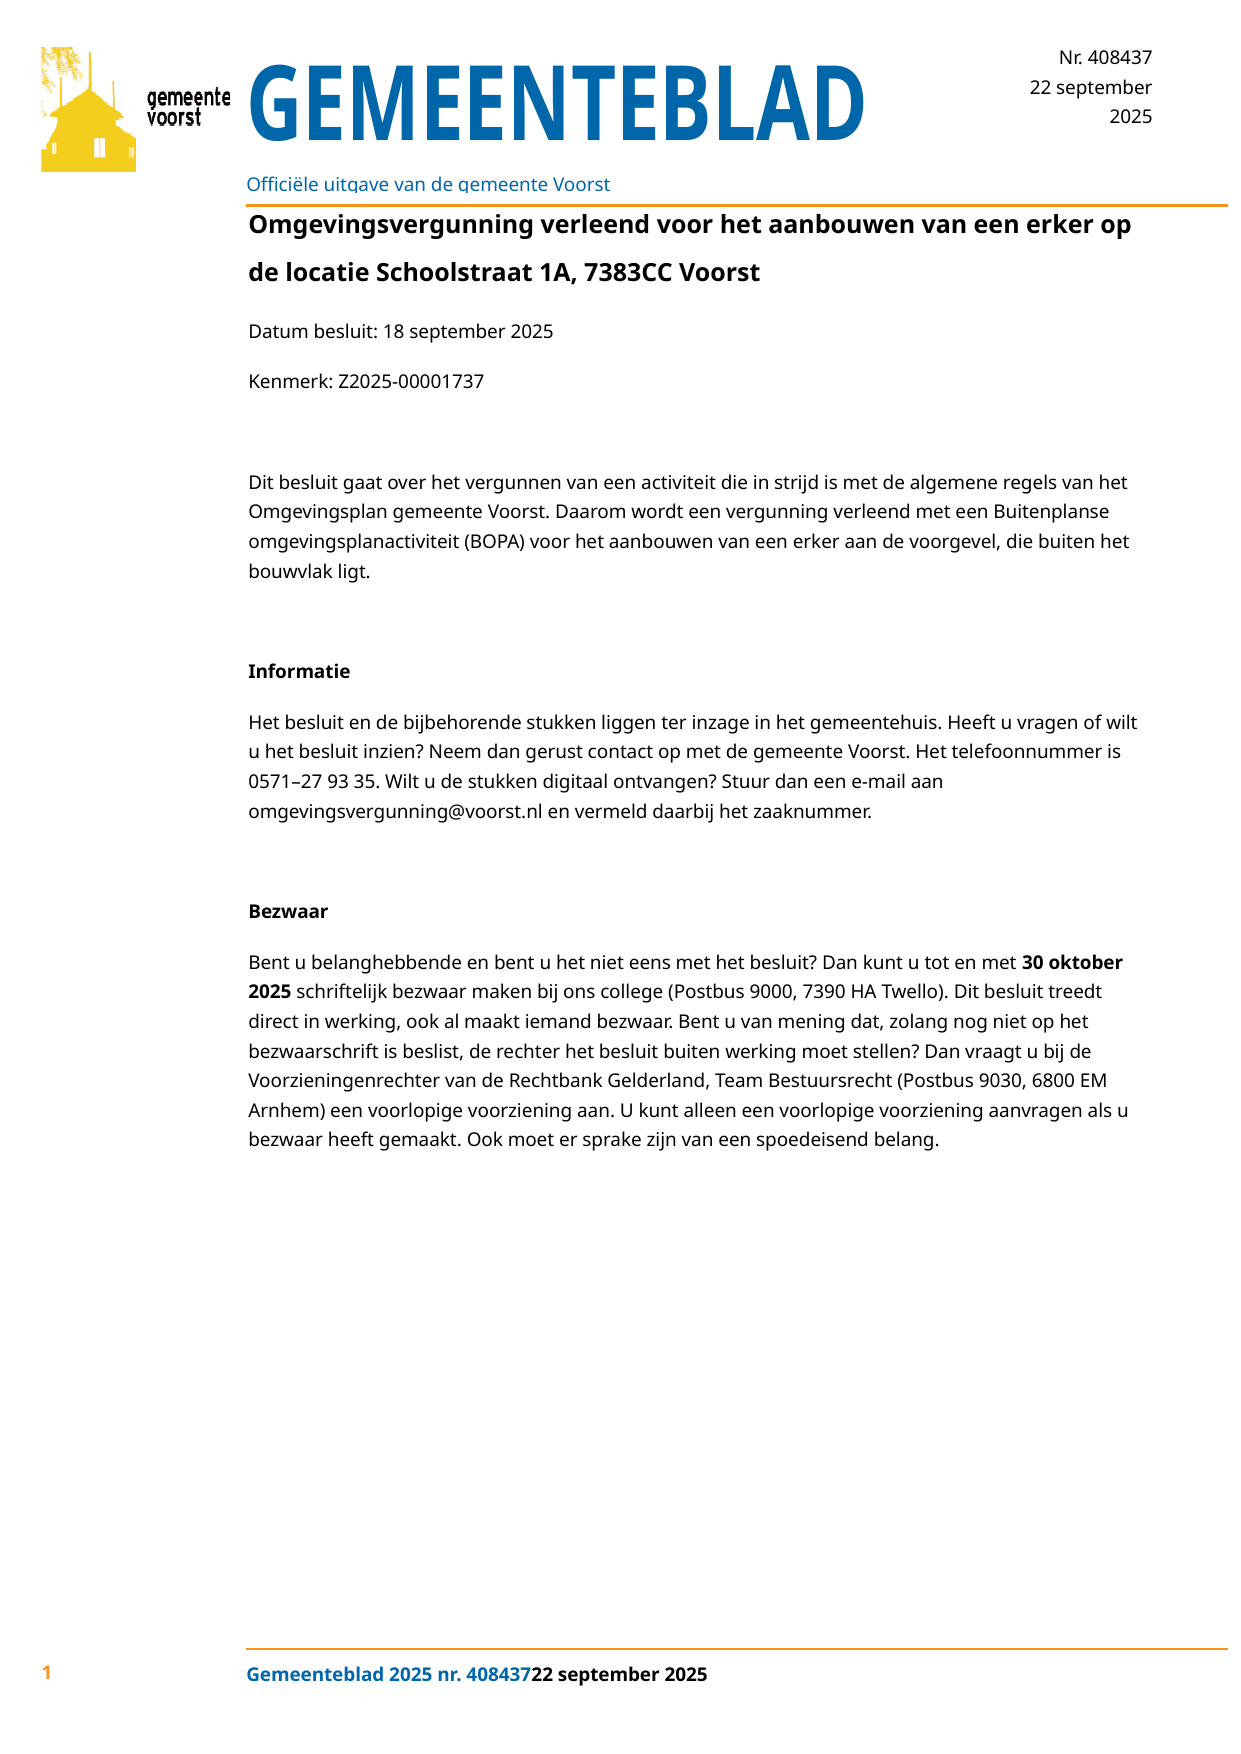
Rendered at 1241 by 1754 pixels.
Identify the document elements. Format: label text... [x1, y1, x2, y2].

text Bezwaar [248, 899, 1152, 924]
text Datum besluit: 18 september 2025 [248, 318, 1152, 344]
text Omgevingsvergunning verleend voor het aanbouwen van een erker op de locatie Schoolstraat 1A, 7383CC Voorst [248, 207, 1152, 288]
text Dit besluit gaat over het vergunnen van een activiteit die in strijd is met de algemene regels van het Omgevingsplan gemeente Voorst. Daarom wordt een vergunning verleend met een Buitenplanse omgevingsplanactiviteit (BOPA) voor het aanbouwen van een erker aan de voorgevel, die buiten het bouwvlak ligt. [248, 469, 1152, 584]
text Kenmerk: Z2025-00001737 [248, 368, 1152, 394]
text Informatie [248, 659, 1152, 684]
text Bent u belanghebbende en bent u het niet eens met het besluit? Dan kunt u tot en met 30 oktober 2025 schriftelijk bezwaar maken bij ons college (Postbus 9000, 7390 HA Twello). Dit besluit treedt direct in werking, ook al maakt iemand bezwaar. Bent u van mening dat, zolang nog niet op het bezwaarschrift is beslist, de rechter het besluit buiten werking moet stellen? Dan vraagt u bij de Voorzieningenrechter van de Rechtbank Gelderland, Team Bestuursrecht (Postbus 9030, 6800 EM Arnhem) een voorlopige voorziening aan. U kunt alleen een voorlopige voorziening aanvragen als u bezwaar heeft gemaakt. Ook moet er sprake zijn van een spoedeisend belang. [248, 949, 1152, 1152]
text Het besluit en de bijbehorende stukken liggen ter inzage in het gemeentehuis. Heeft u vragen of wilt u het besluit inzien? Neem dan gerust contact op met de gemeente Voorst. Het telefoonnummer is 0571–27 93 35. Wilt u de stukken digitaal ontvangen? Stuur dan een e-mail aan omgevingsvergunning@voorst.nl en vermeld daarbij het zaaknummer. [248, 709, 1152, 824]
picture [41, 47, 231, 172]
